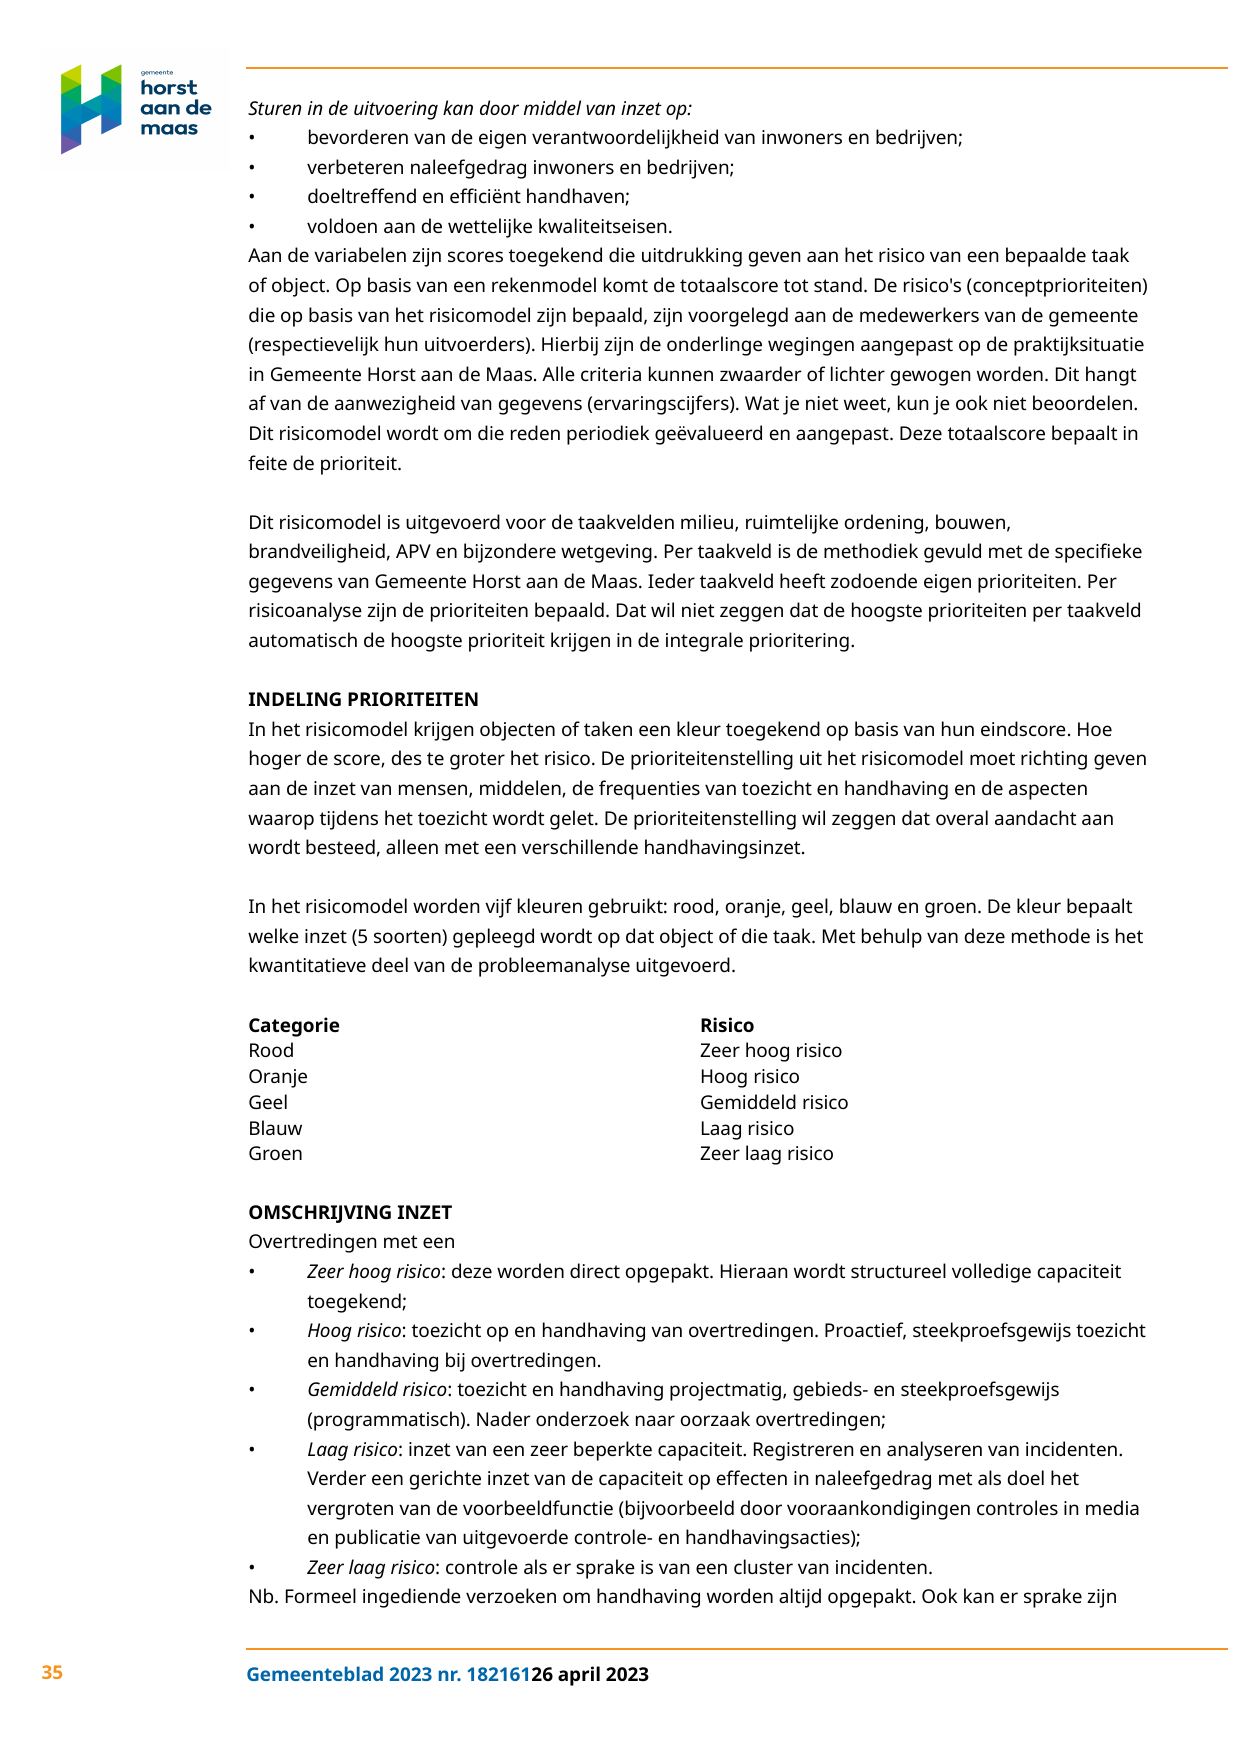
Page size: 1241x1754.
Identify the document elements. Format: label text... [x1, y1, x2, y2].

list Zeer laag risico: controle als er sprake is van een cluster van incidenten. [248, 1554, 1152, 1580]
table_cell Groen [248, 1141, 700, 1166]
text In het risicomodel worden vijf kleuren gebruikt: rood, oranje, geel, blauw en groen. De kleur bepaalt welke inzet (5 soorten) gepleegd wordt op dat object of die taak. Met behulp van deze methode is het kwantitatieve deel van de probleemanalyse uitgevoerd. [248, 893, 1152, 978]
table_cell Zeer laag risico [700, 1141, 1152, 1166]
text INDELING PRIORITEITEN [248, 686, 1152, 712]
table_cell Laag risico [700, 1115, 1152, 1141]
text In het risicomodel krijgen objecten of taken een kleur toegekend op basis van hun eindscore. Hoe hoger de score, des te groter het risico. De prioriteitenstelling uit het risicomodel moet richting geven aan de inzet van mensen, middelen, de frequenties van toezicht en handhaving en de aspecten waarop tijdens het toezicht wordt gelet. De prioriteitenstelling wil zeggen dat overal aandacht aan wordt besteed, alleen met een verschillende handhavingsinzet. [248, 716, 1152, 860]
list Hoog risico: toezicht op en handhaving van overtredingen. Proactief, steekproefsgewijs toezicht en handhaving bij overtredingen. [248, 1317, 1152, 1373]
text Nb. Formeel ingediende verzoeken om handhaving worden altijd opgepakt. Ook kan er sprake zijn [248, 1584, 1152, 1609]
text Aan de variabelen zijn scores toegekend die uitdrukking geven aan het risico van een bepaalde taak of object. Op basis van een rekenmodel komt de totaalscore tot stand. De risico's (conceptprioriteiten) die op basis van het risicomodel zijn bepaald, zijn voorgelegd aan de medewerkers van de gemeente (respectievelijk hun uitvoerders). Hierbij zijn de onderlinge wegingen aangepast op de praktijksituatie in Gemeente Horst aan de Maas. Alle criteria kunnen zwaarder of lichter gewogen worden. Dit hangt af van de aanwezigheid van gegevens (ervaringscijfers). Wat je niet weet, kun je ook niet beoordelen. Dit risicomodel wordt om die reden periodiek geëvalueerd en aangepast. Deze totaalscore bepaalt in feite de prioriteit. [248, 243, 1152, 476]
text Overtredingen met een [248, 1229, 1152, 1254]
table_cell Oranje [248, 1064, 700, 1089]
text Dit risicomodel is uitgevoerd voor de taakvelden milieu, ruimtelijke ordening, bouwen, brandveiligheid, APV en bijzondere wetgeving. Per taakveld is de methodiek gevuld met de specifieke gegevens van Gemeente Horst aan de Maas. Ieder taakveld heeft zodoende eigen prioriteiten. Per risicoanalyse zijn de prioriteiten bepaald. Dat wil niet zeggen dat de hoogste prioriteiten per taakveld automatisch de hoogste prioriteit krijgen in de integrale prioritering. [248, 509, 1152, 653]
list Gemiddeld risico: toezicht en handhaving projectmatig, gebieds- en steekproefsgewijs (programmatisch). Nader onderzoek naar oorzaak overtredingen; [248, 1377, 1152, 1432]
picture [41, 47, 231, 172]
table_cell Hoog risico [700, 1064, 1152, 1089]
text OMSCHRIJVING INZET [248, 1199, 1152, 1225]
list Zeer hoog risico: deze worden direct opgepakt. Hieraan wordt structureel volledige capaciteit toegekend; [248, 1258, 1152, 1314]
list bevorderen van de eigen verantwoordelijkheid van inwoners en bedrijven; [248, 124, 1152, 150]
table_header Risico [700, 1012, 1152, 1038]
text Sturen in de uitvoering kan door middel van inzet op: [248, 95, 1152, 121]
list Laag risico: inzet van een zeer beperkte capaciteit. Registreren en analyseren van incidenten. Verder een gerichte inzet van de capaciteit op effecten in naleefgedrag met als doel het vergroten van de voorbeeldfunctie (bijvoorbeeld door vooraankondigingen controles in media en publicatie van uitgevoerde controle- en handhavingsacties); [248, 1436, 1152, 1550]
list doeltreffend en efficiënt handhaven; [248, 183, 1152, 209]
list voldoen aan de wettelijke kwaliteitseisen. [248, 213, 1152, 239]
table_cell Geel [248, 1089, 700, 1115]
table_cell Zeer hoog risico [700, 1038, 1152, 1063]
table_cell Gemiddeld risico [700, 1089, 1152, 1115]
table_cell Rood [248, 1038, 700, 1063]
list verbeteren naleefgedrag inwoners en bedrijven; [248, 154, 1152, 180]
table_header Categorie [248, 1012, 700, 1038]
table_cell Blauw [248, 1115, 700, 1141]
